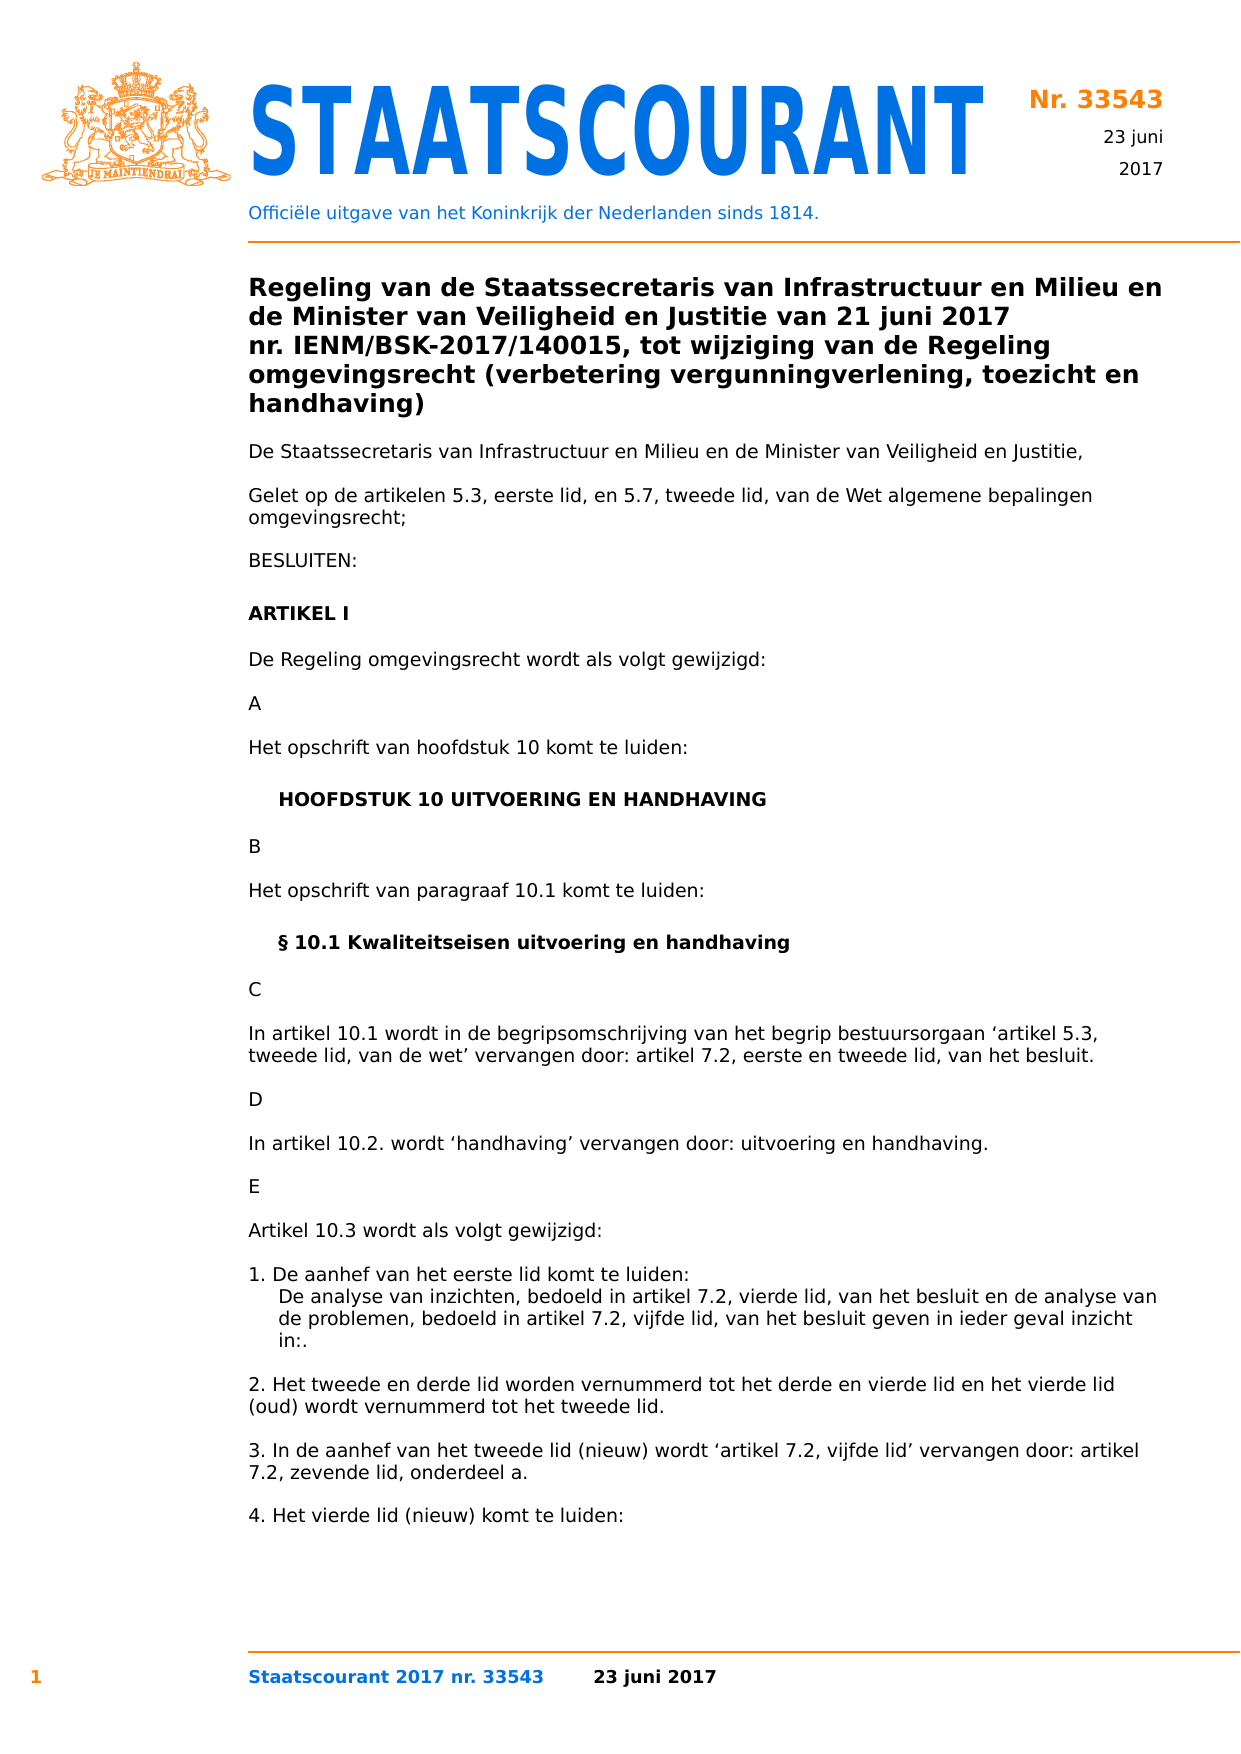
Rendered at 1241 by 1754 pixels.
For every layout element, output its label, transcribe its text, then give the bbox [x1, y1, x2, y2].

picture [41, 62, 231, 186]
subtitle ARTIKEL I [248, 602, 1163, 624]
text De Staatssecretaris van Infrastructuur en Milieu en de Minister van Veiligheid en Justitie, [248, 441, 1163, 463]
text BESLUITEN: [248, 550, 1163, 572]
text A [248, 693, 1163, 715]
text De analyse van inzichten, bedoeld in artikel 7.2, vierde lid, van het besluit en de analyse van de problemen, bedoeld in artikel 7.2, vijfde lid, van het besluit geven in ieder geval inzicht in:. [278, 1286, 1163, 1352]
text 2. Het tweede en derde lid worden vernummerd tot het derde en vierde lid en het vierde lid (oud) wordt vernummerd tot het tweede lid. [248, 1374, 1163, 1418]
text Gelet op de artikelen 5.3, eerste lid, en 5.7, tweede lid, van de Wet algemene bepalingen omgevingsrecht; [248, 484, 1163, 528]
text 1. De aanhef van het eerste lid komt te luiden: [248, 1264, 1163, 1286]
text Het opschrift van hoofdstuk 10 komt te luiden: [248, 737, 1163, 759]
text Artikel 10.3 wordt als volgt gewijzigd: [248, 1220, 1163, 1242]
table_cell 23 juni [998, 121, 1240, 153]
subtitle HOOFDSTUK 10 UITVOERING EN HANDHAVING [278, 789, 1163, 811]
text 3. In de aanhef van het tweede lid (nieuw) wordt ‘artikel 7.2, vijfde lid’ vervangen door: artikel 7.2, zevende lid, onderdeel a. [248, 1439, 1163, 1483]
table_header STAATSCOURANT [248, 62, 998, 203]
text Het opschrift van paragraaf 10.1 komt te luiden: [248, 880, 1163, 902]
table_cell 2017 [998, 153, 1240, 203]
text 4. Het vierde lid (nieuw) komt te luiden: [248, 1505, 1163, 1527]
text In artikel 10.1 wordt in de begripsomschrijving van het begrip bestuursorgaan ‘artikel 5.3, tweede lid, van de wet’ vervangen door: artikel 7.2, eerste en tweede lid, van het besluit. [248, 1023, 1163, 1067]
text E [248, 1176, 1163, 1198]
text In artikel 10.2. wordt ‘handhaving’ vervangen door: uitvoering en handhaving. [248, 1132, 1163, 1154]
text B [248, 836, 1163, 858]
table_header Nr. 33543 [998, 62, 1240, 121]
text De Regeling omgevingsrecht wordt als volgt gewijzigd: [248, 649, 1163, 671]
subtitle § 10.1 Kwaliteitseisen uitvoering en handhaving [278, 932, 1163, 954]
text D [248, 1088, 1163, 1111]
table_header [25, 62, 248, 241]
text C [248, 979, 1163, 1001]
subtitle Regeling van de Staatssecretaris van Infrastructuur en Milieu en de Minister van Veiligheid en Justitie van 21 juni 2017 nr. IENM/BSK-2017/140015, tot wijziging van de Regeling omgevingsrecht (verbetering vergunningverlening, toezicht en handhaving) [248, 273, 1163, 419]
table_cell Officiële uitgave van het Koninkrijk der Nederlanden sinds 1814. [248, 203, 1240, 241]
